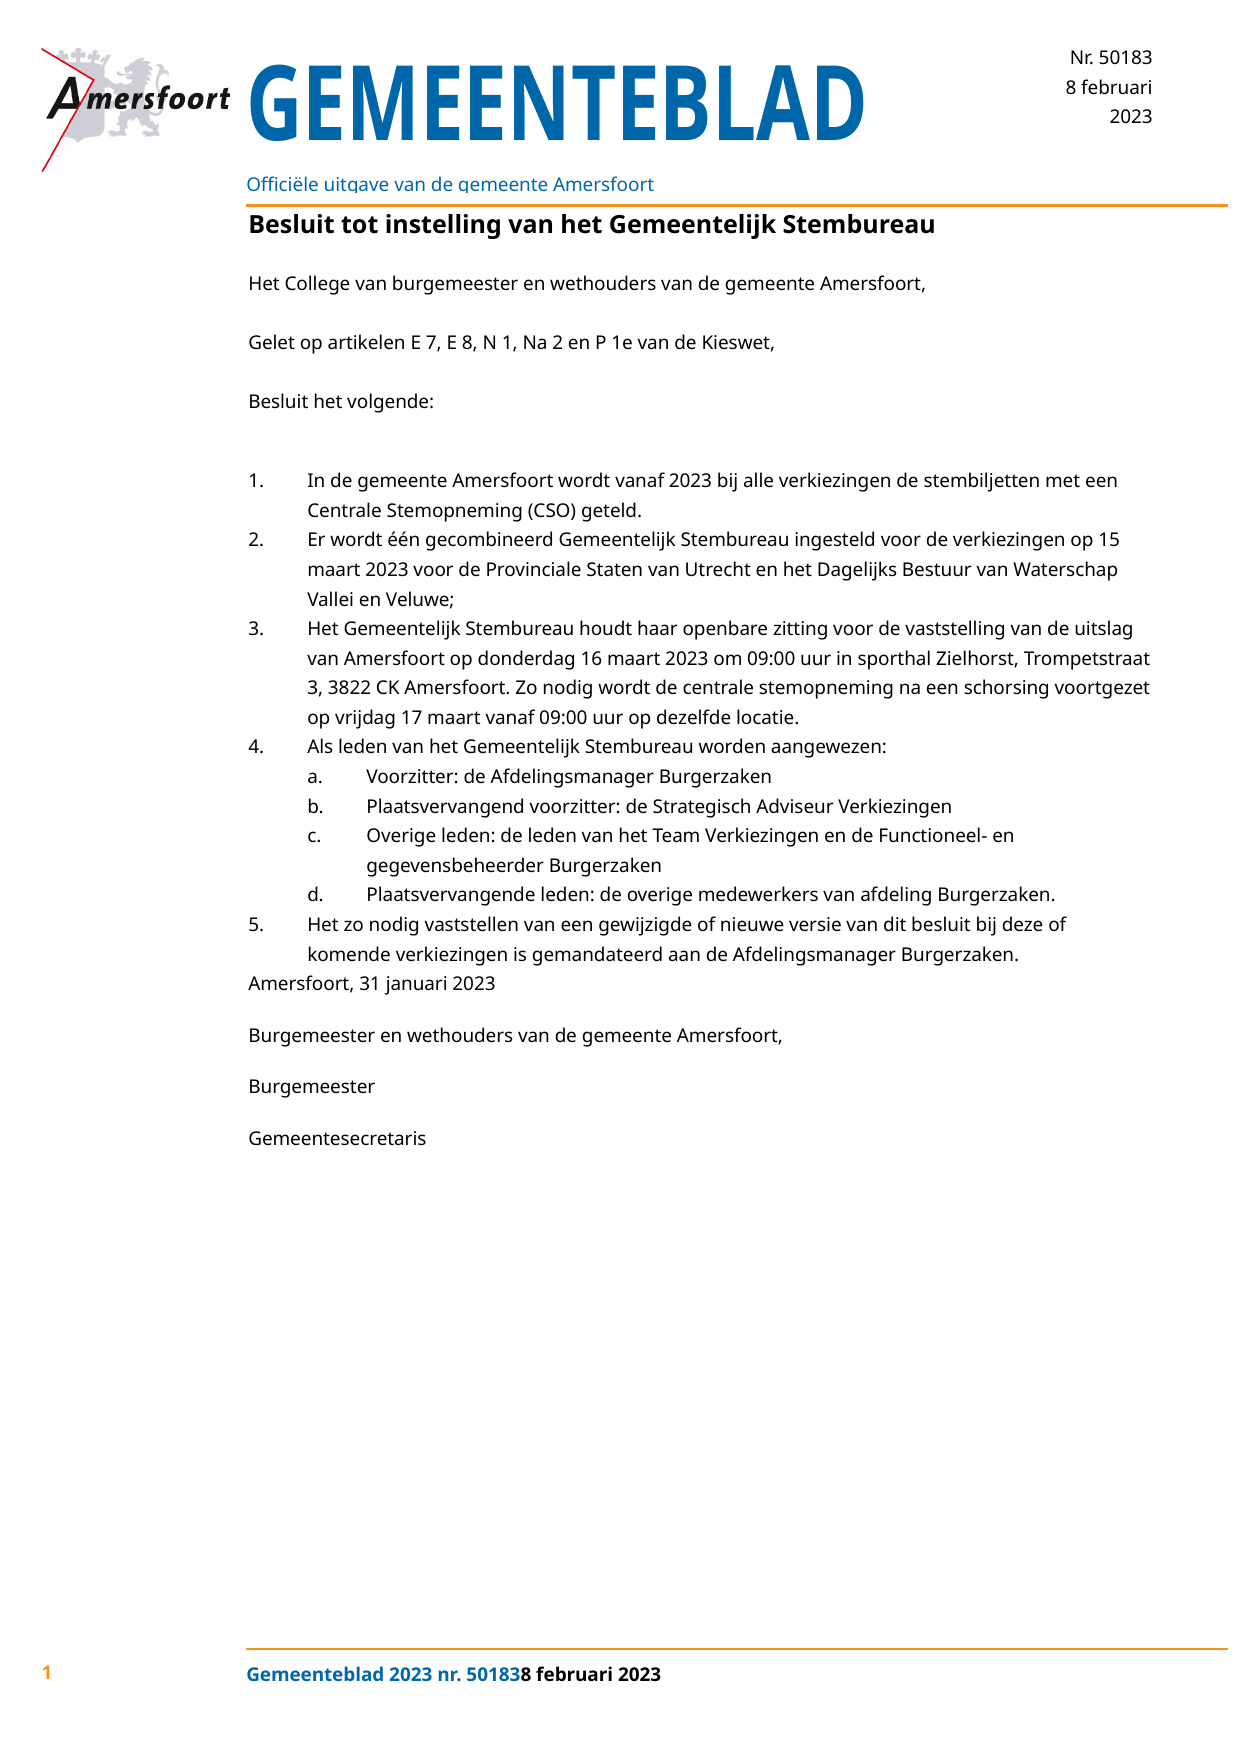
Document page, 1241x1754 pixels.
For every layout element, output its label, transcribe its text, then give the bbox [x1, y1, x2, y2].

list Plaatsvervangende leden: de overige medewerkers van afdeling Burgerzaken. [307, 882, 1152, 907]
list Er wordt één gecombineerd Gemeentelijk Stembureau ingesteld voor de verkiezingen op 15 maart 2023 voor de Provinciale Staten van Utrecht en het Dagelijks Bestuur van Waterschap Vallei en Veluwe; [248, 527, 1152, 612]
text Besluit tot instelling van het Gemeentelijk Stembureau [248, 207, 1152, 241]
text Besluit het volgende: [248, 389, 1152, 414]
text Burgemeester en wethouders van de gemeente Amersfoort, [248, 1022, 1152, 1048]
list Het zo nodig vaststellen van een gewijzigde of nieuwe versie van dit besluit bij deze of komende verkiezingen is gemandateerd aan de Afdelingsmanager Burgerzaken. [248, 911, 1152, 967]
text Gemeentesecretaris [248, 1125, 1152, 1151]
text Burgemeester [248, 1073, 1152, 1099]
picture [41, 47, 231, 172]
text Amersfoort, 31 januari 2023 [248, 970, 1152, 996]
list Als leden van het Gemeentelijk Stembureau worden aangewezen: [248, 734, 1152, 759]
list Het Gemeentelijk Stembureau houdt haar openbare zitting voor de vaststelling van de uitslag van Amersfoort op donderdag 16 maart 2023 om 09:00 uur in sporthal Zielhorst, Trompetstraat 3, 3822 CK Amersfoort. Zo nodig wordt de centrale stemopneming na een schorsing voortgezet op vrijdag 17 maart vanaf 09:00 uur op dezelfde locatie. [248, 615, 1152, 730]
text Het College van burgemeester en wethouders van de gemeente Amersfoort, [248, 270, 1152, 296]
text Gelet op artikelen E 7, E 8, N 1, Na 2 en P 1e van de Kieswet, [248, 329, 1152, 355]
list Voorzitter: de Afdelingsmanager Burgerzaken [307, 763, 1152, 789]
list Plaatsvervangend voorzitter: de Strategisch Adviseur Verkiezingen [307, 793, 1152, 819]
list Overige leden: de leden van het Team Verkiezingen en de Functioneel- en gegevensbeheerder Burgerzaken [307, 822, 1152, 878]
list In de gemeente Amersfoort wordt vanaf 2023 bij alle verkiezingen de stembiljetten met een Centrale Stemopneming (CSO) geteld. [248, 467, 1152, 523]
